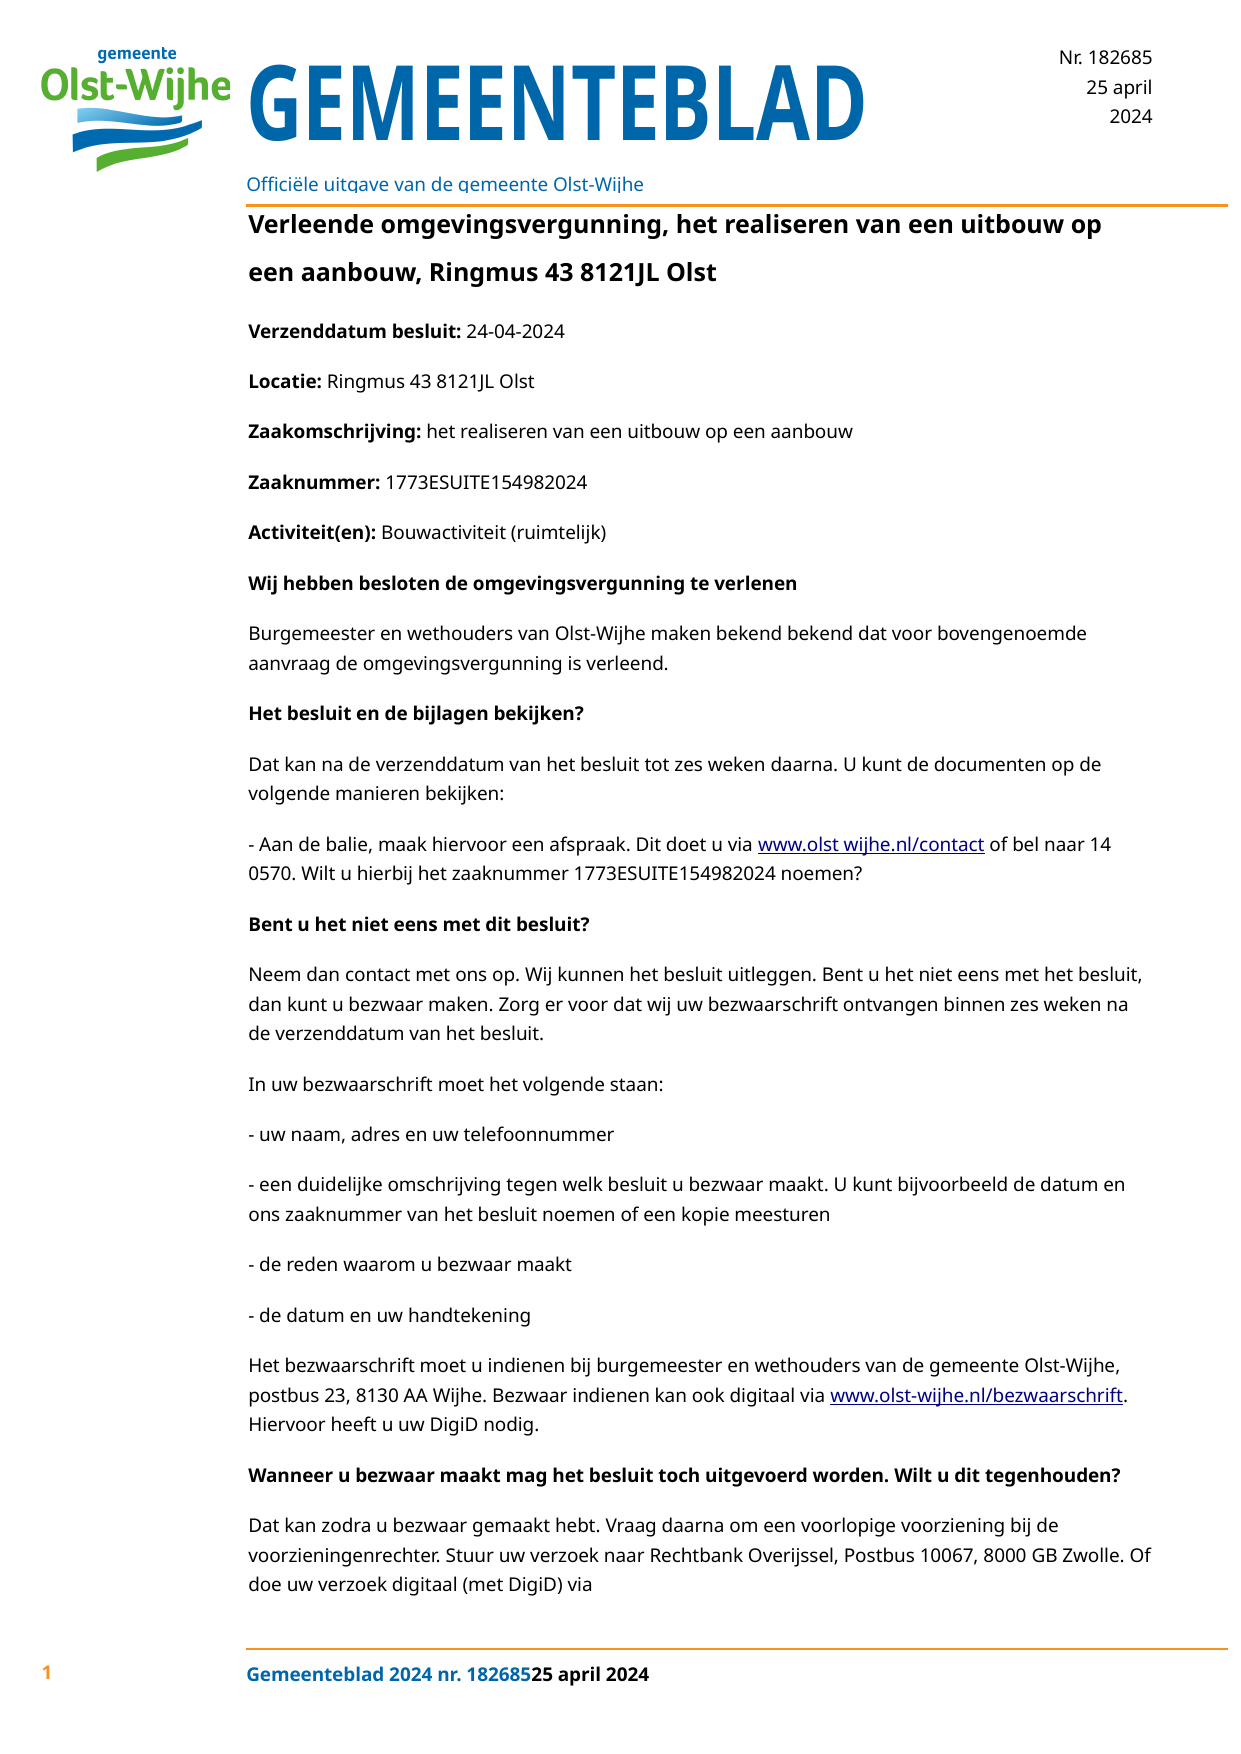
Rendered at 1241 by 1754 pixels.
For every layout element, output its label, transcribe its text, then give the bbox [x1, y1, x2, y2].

text - uw naam, adres en uw telefoonnummer [248, 1121, 1152, 1147]
text Wanneer u bezwaar maakt mag het besluit toch uitgevoerd worden. Wilt u dit tegenhouden? [248, 1462, 1152, 1488]
text Burgemeester en wethouders van Olst-Wijhe maken bekend bekend dat voor bovengenoemde aanvraag de omgevingsvergunning is verleend. [248, 620, 1152, 676]
text Bent u het niet eens met dit besluit? [248, 911, 1152, 937]
text - Aan de balie, maak hiervoor een afspraak. Dit doet u via www.olst wijhe.nl/contact of bel naar 14 0570. Wilt u hierbij het zaaknummer 1773ESUITE154982024 noemen? [248, 831, 1152, 886]
text Wij hebben besloten de omgevingsvergunning te verlenen [248, 570, 1152, 596]
text - een duidelijke omschrijving tegen welk besluit u bezwaar maakt. U kunt bijvoorbeeld de datum en ons zaaknummer van het besluit noemen of een kopie meesturen [248, 1172, 1152, 1227]
text Dat kan na de verzenddatum van het besluit tot zes weken daarna. U kunt de documenten op de volgende manieren bekijken: [248, 751, 1152, 806]
picture [41, 47, 231, 172]
text Het besluit en de bijlagen bekijken? [248, 700, 1152, 726]
text Verzenddatum besluit: 24-04-2024 [248, 318, 1152, 344]
text Zaakomschrijving: het realiseren van een uitbouw op een aanbouw [248, 419, 1152, 444]
text - de reden waarom u bezwaar maakt [248, 1252, 1152, 1277]
text - de datum en uw handtekening [248, 1302, 1152, 1328]
text Neem dan contact met ons op. Wij kunnen het besluit uitleggen. Bent u het niet eens met het besluit, dan kunt u bezwaar maken. Zorg er voor dat wij uw bezwaarschrift ontvangen binnen zes weken na de verzenddatum van het besluit. [248, 961, 1152, 1046]
text Zaaknummer: 1773ESUITE154982024 [248, 469, 1152, 495]
text Locatie: Ringmus 43 8121JL Olst [248, 368, 1152, 394]
text Verleende omgevingsvergunning, het realiseren van een uitbouw op een aanbouw, Ringmus 43 8121JL Olst [248, 207, 1152, 288]
text In uw bezwaarschrift moet het volgende staan: [248, 1071, 1152, 1097]
text Dat kan zodra u bezwaar gemaakt hebt. Vraag daarna om een voorlopige voorziening bij de voorzieningenrechter. Stuur uw verzoek naar Rechtbank Overijssel, Postbus 10067, 8000 GB Zwolle. Of doe uw verzoek digitaal (met DigiD) via [248, 1512, 1152, 1597]
text Het bezwaarschrift moet u indienen bij burgemeester en wethouders van de gemeente Olst-Wijhe, postbus 23, 8130 AA Wijhe. Bezwaar indienen kan ook digitaal via www.olst-wijhe.nl/bezwaarschrift. Hiervoor heeft u uw DigiD nodig. [248, 1352, 1152, 1437]
text Activiteit(en): Bouwactiviteit (ruimtelijk) [248, 519, 1152, 545]
